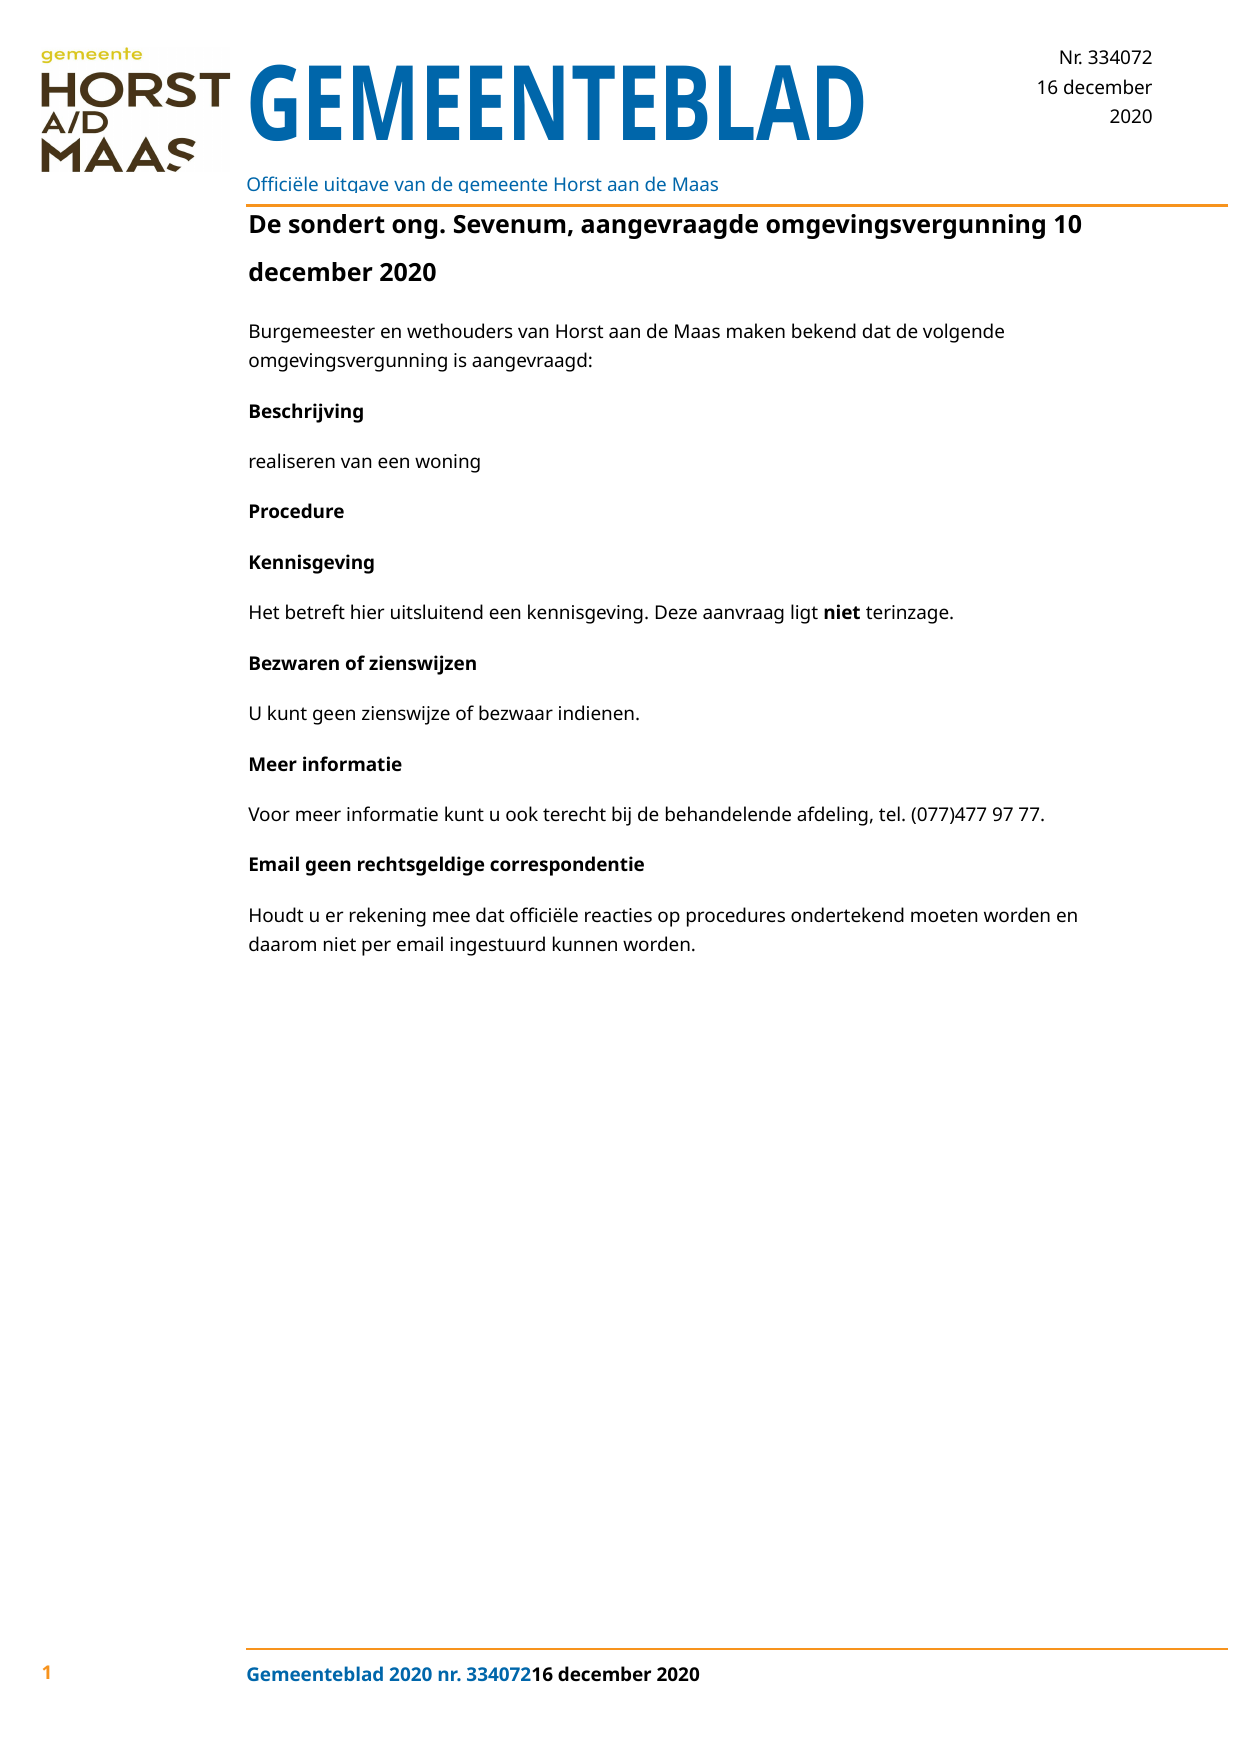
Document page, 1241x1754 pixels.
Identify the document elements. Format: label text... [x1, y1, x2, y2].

text Beschrijving [248, 398, 1152, 424]
text Kennisgeving [248, 549, 1152, 575]
text Het betreft hier uitsluitend een kennisgeving. Deze aanvraag ligt niet terinzage. [248, 599, 1152, 625]
text realiseren van een woning [248, 448, 1152, 474]
text Procedure [248, 499, 1152, 524]
text Burgemeester en wethouders van Horst aan de Maas maken bekend dat de volgende omgevingsvergunning is aangevraagd: [248, 318, 1152, 373]
text Houdt u er rekening mee dat officiële reacties op procedures ondertekend moeten worden en daarom niet per email ingestuurd kunnen worden. [248, 902, 1152, 957]
text U kunt geen zienswijze of bezwaar indienen. [248, 700, 1152, 726]
text Email geen rechtsgeldige correspondentie [248, 852, 1152, 877]
text De sondert ong. Sevenum, aangevraagde omgevingsvergunning 10 december 2020 [248, 207, 1152, 288]
text Bezwaren of zienswijzen [248, 650, 1152, 676]
text Voor meer informatie kunt u ook terecht bij de behandelende afdeling, tel. (077)477 97 77. [248, 801, 1152, 827]
picture [41, 47, 231, 172]
text Meer informatie [248, 751, 1152, 777]
